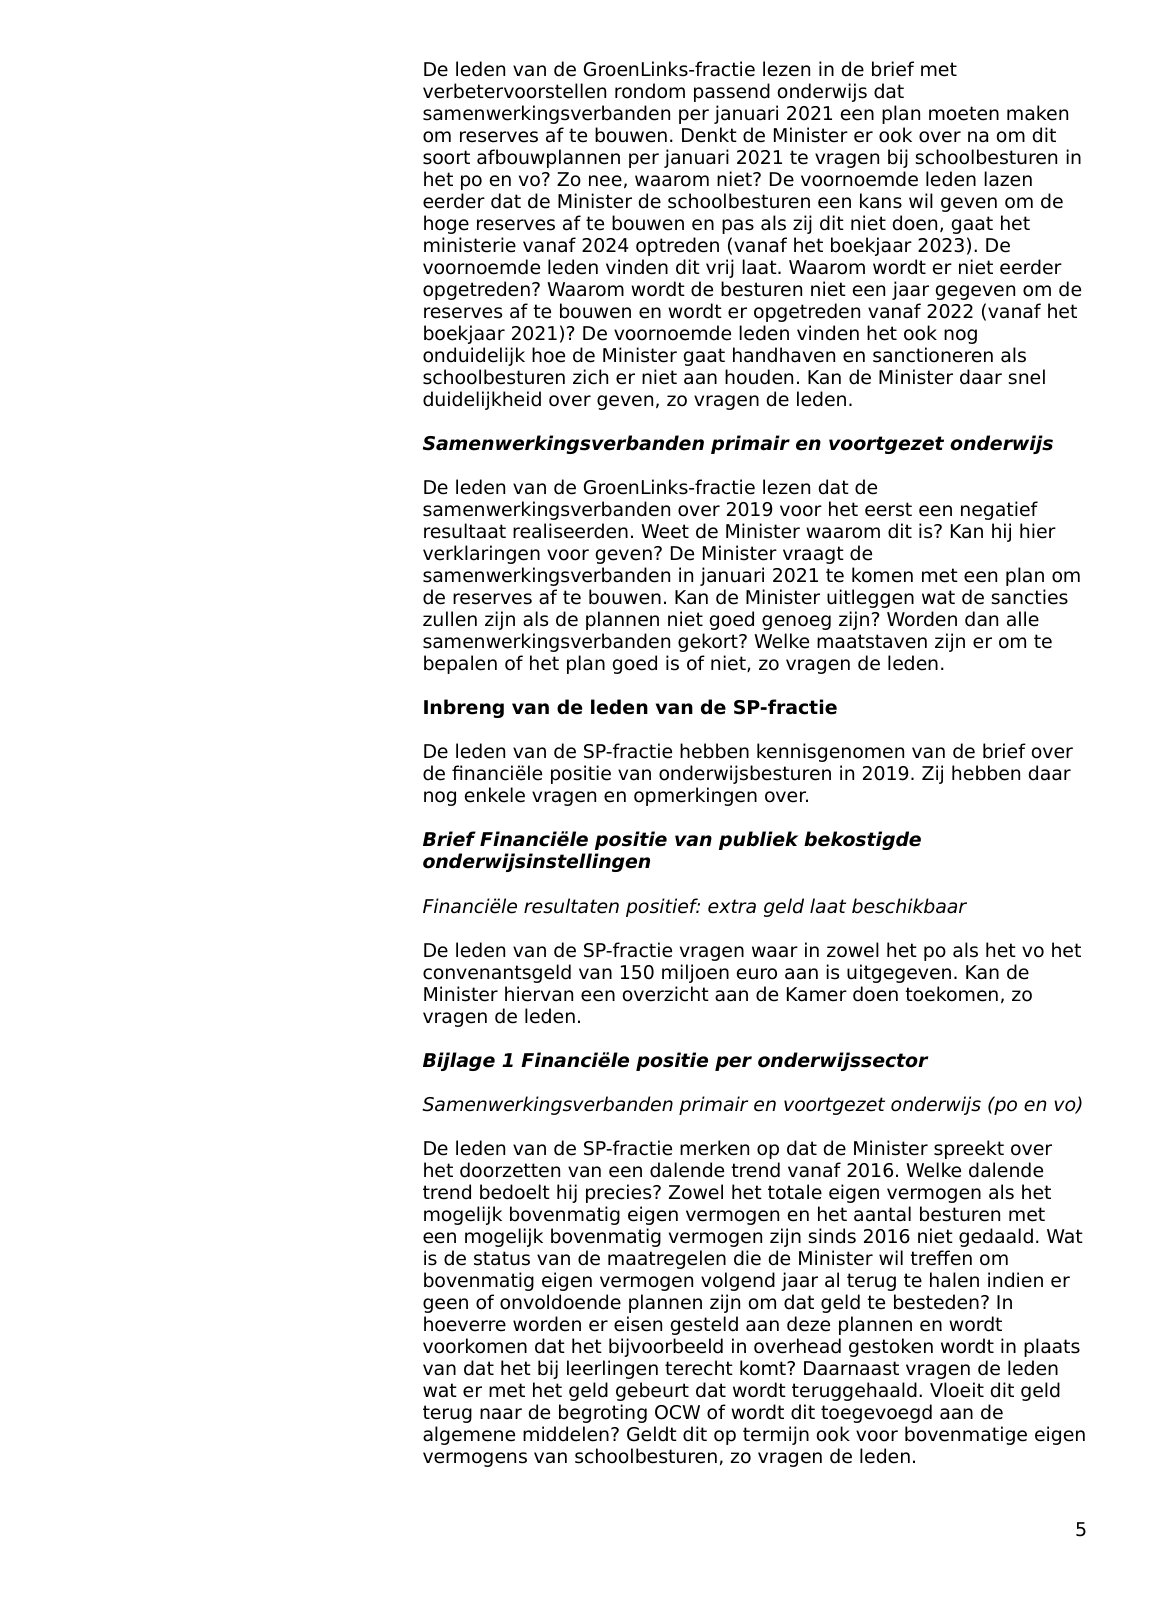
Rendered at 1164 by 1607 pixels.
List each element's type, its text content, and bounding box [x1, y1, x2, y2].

text De leden van de SP-fractie vragen waar in zowel het po als het vo het convenantsgeld van 150 miljoen euro aan is uitgegeven. Kan de Minister hiervan een overzicht aan de Kamer doen toekomen, zo vragen de leden. [422, 940, 1087, 1028]
subtitle Inbreng van de leden van de SP-fractie [422, 697, 1087, 719]
subtitle Financiële resultaten positief: extra geld laat beschikbaar [422, 896, 1087, 917]
subtitle Brief Financiële positie van publiek bekostigde onderwijsinstellingen [422, 829, 1087, 873]
subtitle Samenwerkingsverbanden primair en voortgezet onderwijs (po en vo) [422, 1094, 1087, 1116]
subtitle Bijlage 1 Financiële positie per onderwijssector [422, 1050, 1087, 1072]
text De leden van de GroenLinks-fractie lezen dat de samenwerkingsverbanden over 2019 voor het eerst een negatief resultaat realiseerden. Weet de Minister waarom dit is? Kan hij hier verklaringen voor geven? De Minister vraagt de samenwerkingsverbanden in januari 2021 te komen met een plan om de reserves af te bouwen. Kan de Minister uitleggen wat de sancties zullen zijn als de plannen niet goed genoeg zijn? Worden dan alle samenwerkingsverbanden gekort? Welke maatstaven zijn er om te bepalen of het plan goed is of niet, zo vragen de leden. [422, 477, 1087, 675]
text De leden van de SP-fractie merken op dat de Minister spreekt over het doorzetten van een dalende trend vanaf 2016. Welke dalende trend bedoelt hij precies? Zowel het totale eigen vermogen als het mogelijk bovenmatig eigen vermogen en het aantal besturen met een mogelijk bovenmatig vermogen zijn sinds 2016 niet gedaald. Wat is de status van de maatregelen die de Minister wil treffen om bovenmatig eigen vermogen volgend jaar al terug te halen indien er geen of onvoldoende plannen zijn om dat geld te besteden? In hoeverre worden er eisen gesteld aan deze plannen en wordt voorkomen dat het bijvoorbeeld in overhead gestoken wordt in plaats van dat het bij leerlingen terecht komt? Daarnaast vragen de leden wat er met het geld gebeurt dat wordt teruggehaald. Vloeit dit geld terug naar de begroting OCW of wordt dit toegevoegd aan de algemene middelen? Geldt dit op termijn ook voor bovenmatige eigen vermogens van schoolbesturen, zo vragen de leden. [422, 1138, 1087, 1468]
text De leden van de GroenLinks-fractie lezen in de brief met verbetervoorstellen rondom passend onderwijs dat samenwerkingsverbanden per januari 2021 een plan moeten maken om reserves af te bouwen. Denkt de Minister er ook over na om dit soort afbouwplannen per januari 2021 te vragen bij schoolbesturen in het po en vo? Zo nee, waarom niet? De voornoemde leden lazen eerder dat de Minister de schoolbesturen een kans wil geven om de hoge reserves af te bouwen en pas als zij dit niet doen, gaat het ministerie vanaf 2024 optreden (vanaf het boekjaar 2023). De voornoemde leden vinden dit vrij laat. Waarom wordt er niet eerder opgetreden? Waarom wordt de besturen niet een jaar gegeven om de reserves af te bouwen en wordt er opgetreden vanaf 2022 (vanaf het boekjaar 2021)? De voornoemde leden vinden het ook nog onduidelijk hoe de Minister gaat handhaven en sanctioneren als schoolbesturen zich er niet aan houden. Kan de Minister daar snel duidelijkheid over geven, zo vragen de leden. [422, 59, 1087, 411]
subtitle Samenwerkingsverbanden primair en voortgezet onderwijs [422, 433, 1087, 455]
text De leden van de SP-fractie hebben kennisgenomen van de brief over de financiële positie van onderwijsbesturen in 2019. Zij hebben daar nog enkele vragen en opmerkingen over. [422, 741, 1087, 807]
